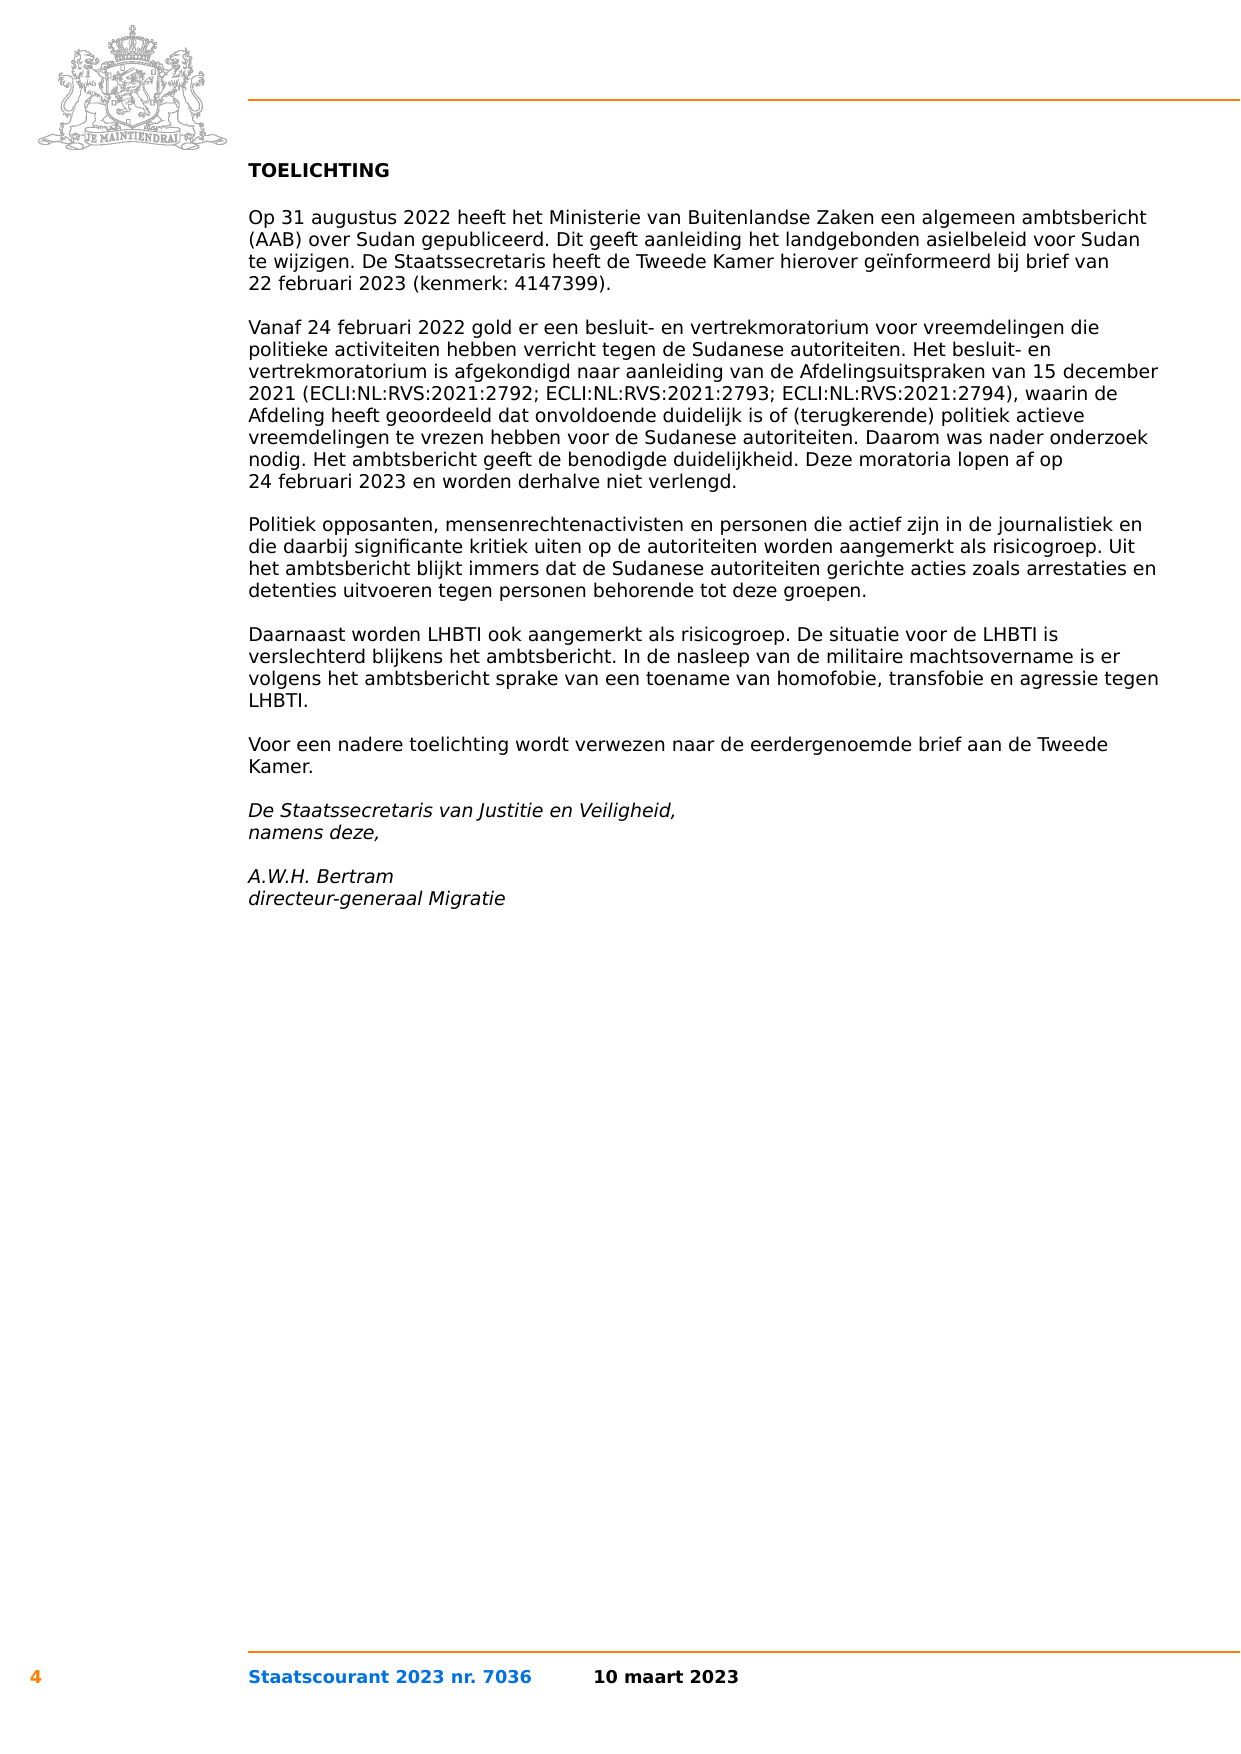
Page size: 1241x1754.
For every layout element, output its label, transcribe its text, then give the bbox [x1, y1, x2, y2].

text Vanaf 24 februari 2022 gold er een besluit- en vertrekmoratorium voor vreemdelingen die politieke activiteiten hebben verricht tegen de Sudanese autoriteiten. Het besluit- en vertrekmoratorium is afgekondigd naar aanleiding van de Afdelingsuitspraken van 15 december 2021 (ECLI:NL:RVS:2021:2792; ECLI:NL:RVS:2021:2793; ECLI:NL:RVS:2021:2794), waarin de Afdeling heeft geoordeeld dat onvoldoende duidelijk is of (terugkerende) politiek actieve vreemdelingen te vrezen hebben voor de Sudanese autoriteiten. Daarom was nader onderzoek nodig. Het ambtsbericht geeft de benodigde duidelijkheid. Deze moratoria lopen af op 24 februari 2023 en worden derhalve niet verlengd. [248, 317, 1163, 492]
subtitle TOELICHTING [248, 160, 1163, 182]
text De Staatssecretaris van Justitie en Veiligheid, namens deze, A.W.H. Bertram directeur-generaal Migratie [248, 800, 1163, 910]
picture [38, 25, 227, 150]
text Voor een nadere toelichting wordt verwezen naar de eerdergenoemde brief aan de Tweede Kamer. [248, 734, 1163, 778]
text Politiek opposanten, mensenrechtenactivisten en personen die actief zijn in de journalistiek en die daarbij significante kritiek uiten op de autoriteiten worden aangemerkt als risicogroep. Uit het ambtsbericht blijkt immers dat de Sudanese autoriteiten gerichte acties zoals arrestaties en detenties uitvoeren tegen personen behorende tot deze groepen. [248, 514, 1163, 602]
text Op 31 augustus 2022 heeft het Ministerie van Buitenlandse Zaken een algemeen ambtsbericht (AAB) over Sudan gepubliceerd. Dit geeft aanleiding het landgebonden asielbeleid voor Sudan te wijzigen. De Staatssecretaris heeft de Tweede Kamer hierover geïnformeerd bij brief van 22 februari 2023 (kenmerk: 4147399). [248, 207, 1163, 295]
text Daarnaast worden LHBTI ook aangemerkt als risicogroep. De situatie voor de LHBTI is verslechterd blijkens het ambtsbericht. In de nasleep van de militaire machtsovername is er volgens het ambtsbericht sprake van een toename van homofobie, transfobie en agressie tegen LHBTI. [248, 624, 1163, 712]
